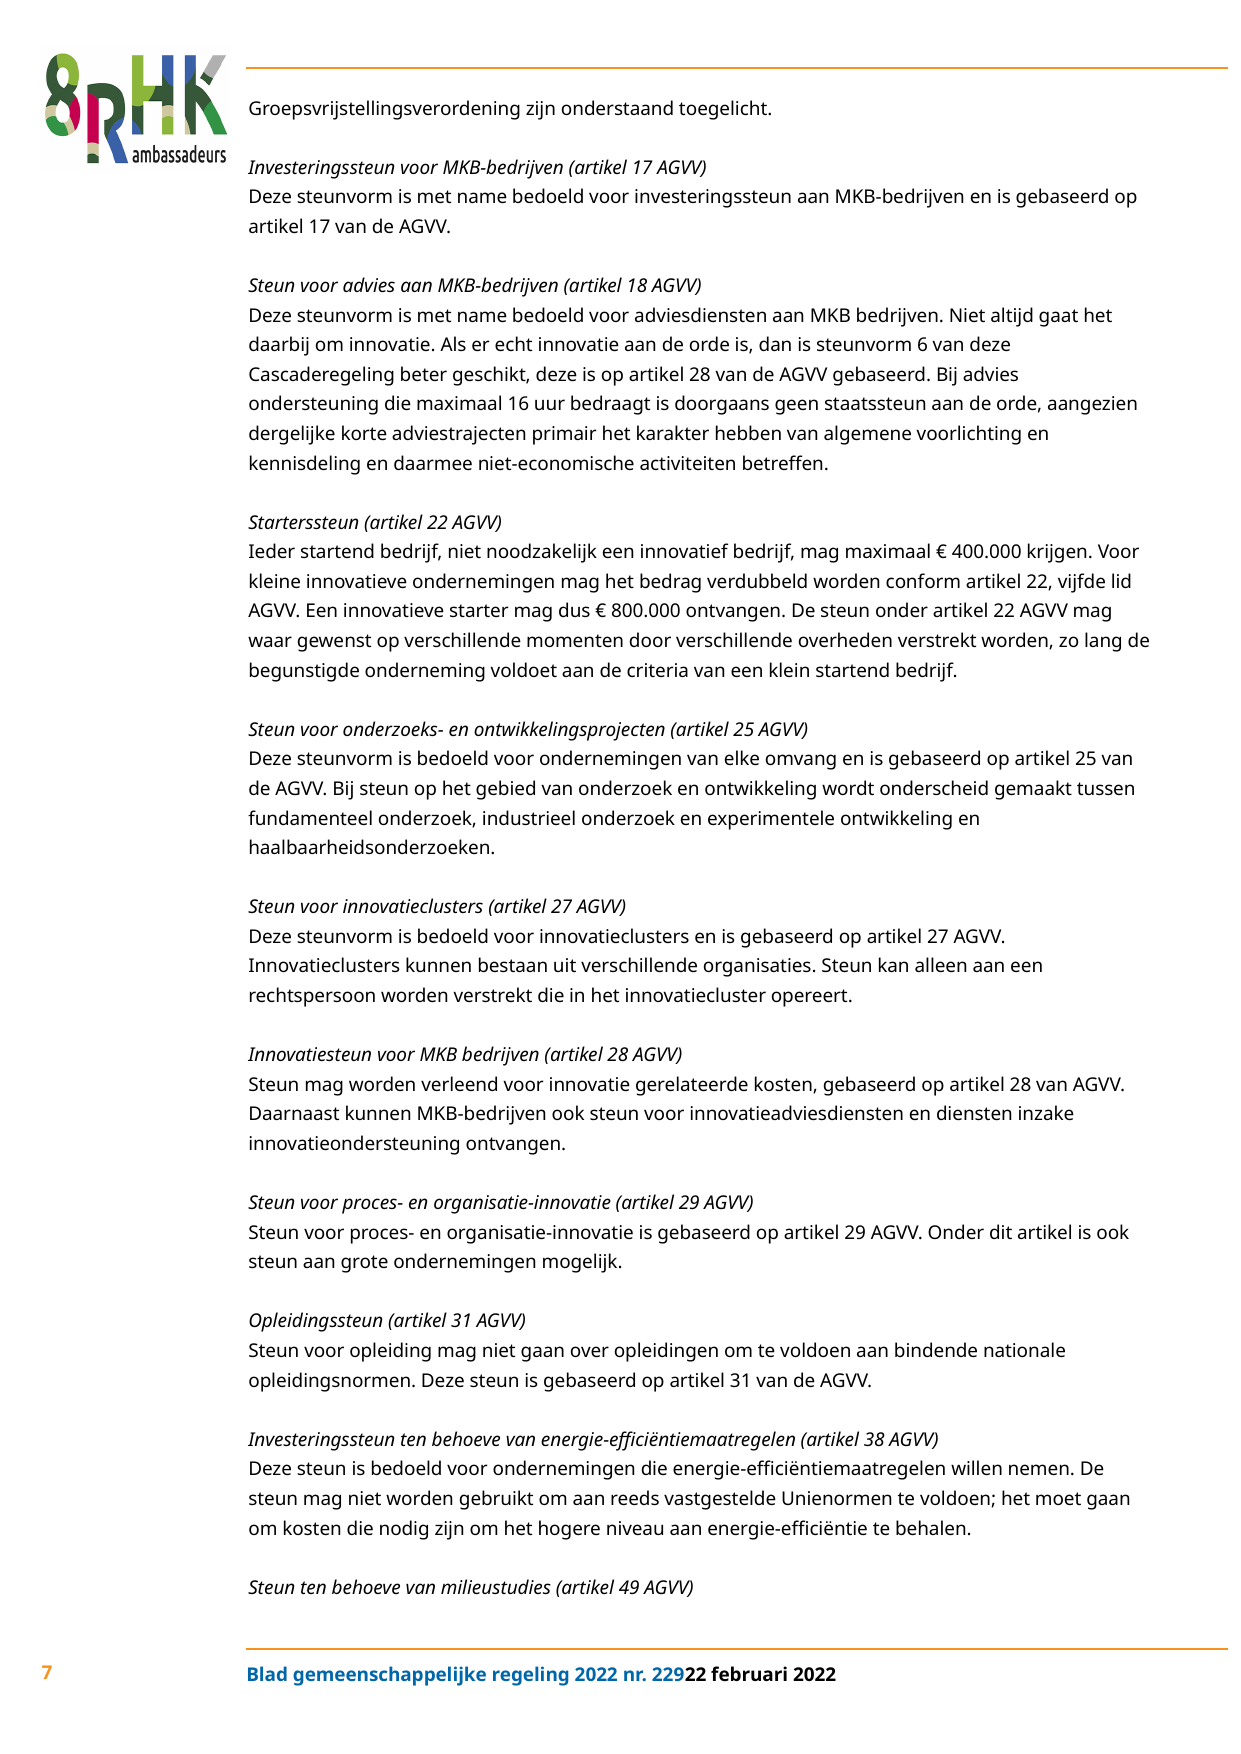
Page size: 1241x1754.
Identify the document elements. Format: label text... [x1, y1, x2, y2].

text Opleidingssteun (artikel 31 AGVV) [248, 1308, 1152, 1333]
text Deze steunvorm is met name bedoeld voor investeringssteun aan MKB-bedrijven en is gebaseerd op artikel 17 van de AGVV. [248, 183, 1152, 239]
text Investeringssteun voor MKB-bedrijven (artikel 17 AGVV) [248, 154, 1152, 180]
text Steun mag worden verleend voor innovatie gerelateerde kosten, gebaseerd op artikel 28 van AGVV. Daarnaast kunnen MKB-bedrijven ook steun voor innovatieadviesdiensten en diensten inzake innovatieondersteuning ontvangen. [248, 1071, 1152, 1156]
text Steun voor proces- en organisatie-innovatie (artikel 29 AGVV) [248, 1189, 1152, 1215]
text Steun voor onderzoeks- en ontwikkelingsprojecten (artikel 25 AGVV) [248, 716, 1152, 742]
text Innovatiesteun voor MKB bedrijven (artikel 28 AGVV) [248, 1041, 1152, 1067]
text Steun voor advies aan MKB-bedrijven (artikel 18 AGVV) [248, 272, 1152, 298]
text Deze steunvorm is bedoeld voor innovatieclusters en is gebaseerd op artikel 27 AGVV. Innovatieclusters kunnen bestaan uit verschillende organisaties. Steun kan alleen aan een rechtspersoon worden verstrekt die in het innovatiecluster opereert. [248, 923, 1152, 1008]
text Deze steun is bedoeld voor ondernemingen die energie-efficiëntiemaatregelen willen nemen. De steun mag niet worden gebruikt om aan reeds vastgestelde Unienormen te voldoen; het moet gaan om kosten die nodig zijn om het hogere niveau aan energie-efficiëntie te behalen. [248, 1456, 1152, 1541]
text Ieder startend bedrijf, niet noodzakelijk een innovatief bedrijf, mag maximaal € 400.000 krijgen. Voor kleine innovatieve ondernemingen mag het bedrag verdubbeld worden conform artikel 22, vijfde lid AGVV. Een innovatieve starter mag dus € 800.000 ontvangen. De steun onder artikel 22 AGVV mag waar gewenst op verschillende momenten door verschillende overheden verstrekt worden, zo lang de begunstigde onderneming voldoet aan de criteria van een klein startend bedrijf. [248, 538, 1152, 683]
text Steun voor opleiding mag niet gaan over opleidingen om te voldoen aan bindende nationale opleidingsnormen. Deze steun is gebaseerd op artikel 31 van de AGVV. [248, 1337, 1152, 1393]
picture [41, 47, 231, 172]
text Deze steunvorm is bedoeld voor ondernemingen van elke omvang en is gebaseerd op artikel 25 van de AGVV. Bij steun op het gebied van onderzoek en ontwikkeling wordt onderscheid gemaakt tussen fundamenteel onderzoek, industrieel onderzoek en experimentele ontwikkeling en haalbaarheidsonderzoeken. [248, 746, 1152, 860]
text Steun voor proces- en organisatie-innovatie is gebaseerd op artikel 29 AGVV. Onder dit artikel is ook steun aan grote ondernemingen mogelijk. [248, 1219, 1152, 1274]
text Investeringssteun ten behoeve van energie-efficiëntiemaatregelen (artikel 38 AGVV) [248, 1426, 1152, 1452]
text Deze steunvorm is met name bedoeld voor adviesdiensten aan MKB bedrijven. Niet altijd gaat het daarbij om innovatie. Als er echt innovatie aan de orde is, dan is steunvorm 6 van deze Cascaderegeling beter geschikt, deze is op artikel 28 van de AGVV gebaseerd. Bij advies ondersteuning die maximaal 16 uur bedraagt is doorgaans geen staatssteun aan de orde, aangezien dergelijke korte adviestrajecten primair het karakter hebben van algemene voorlichting en kennisdeling en daarmee niet-economische activiteiten betreffen. [248, 302, 1152, 476]
text Steun ten behoeve van milieustudies (artikel 49 AGVV) [248, 1574, 1152, 1600]
text Starterssteun (artikel 22 AGVV) [248, 509, 1152, 535]
text Steun voor innovatieclusters (artikel 27 AGVV) [248, 893, 1152, 919]
text Groepsvrijstellingsverordening zijn onderstaand toegelicht. [248, 95, 1152, 121]
